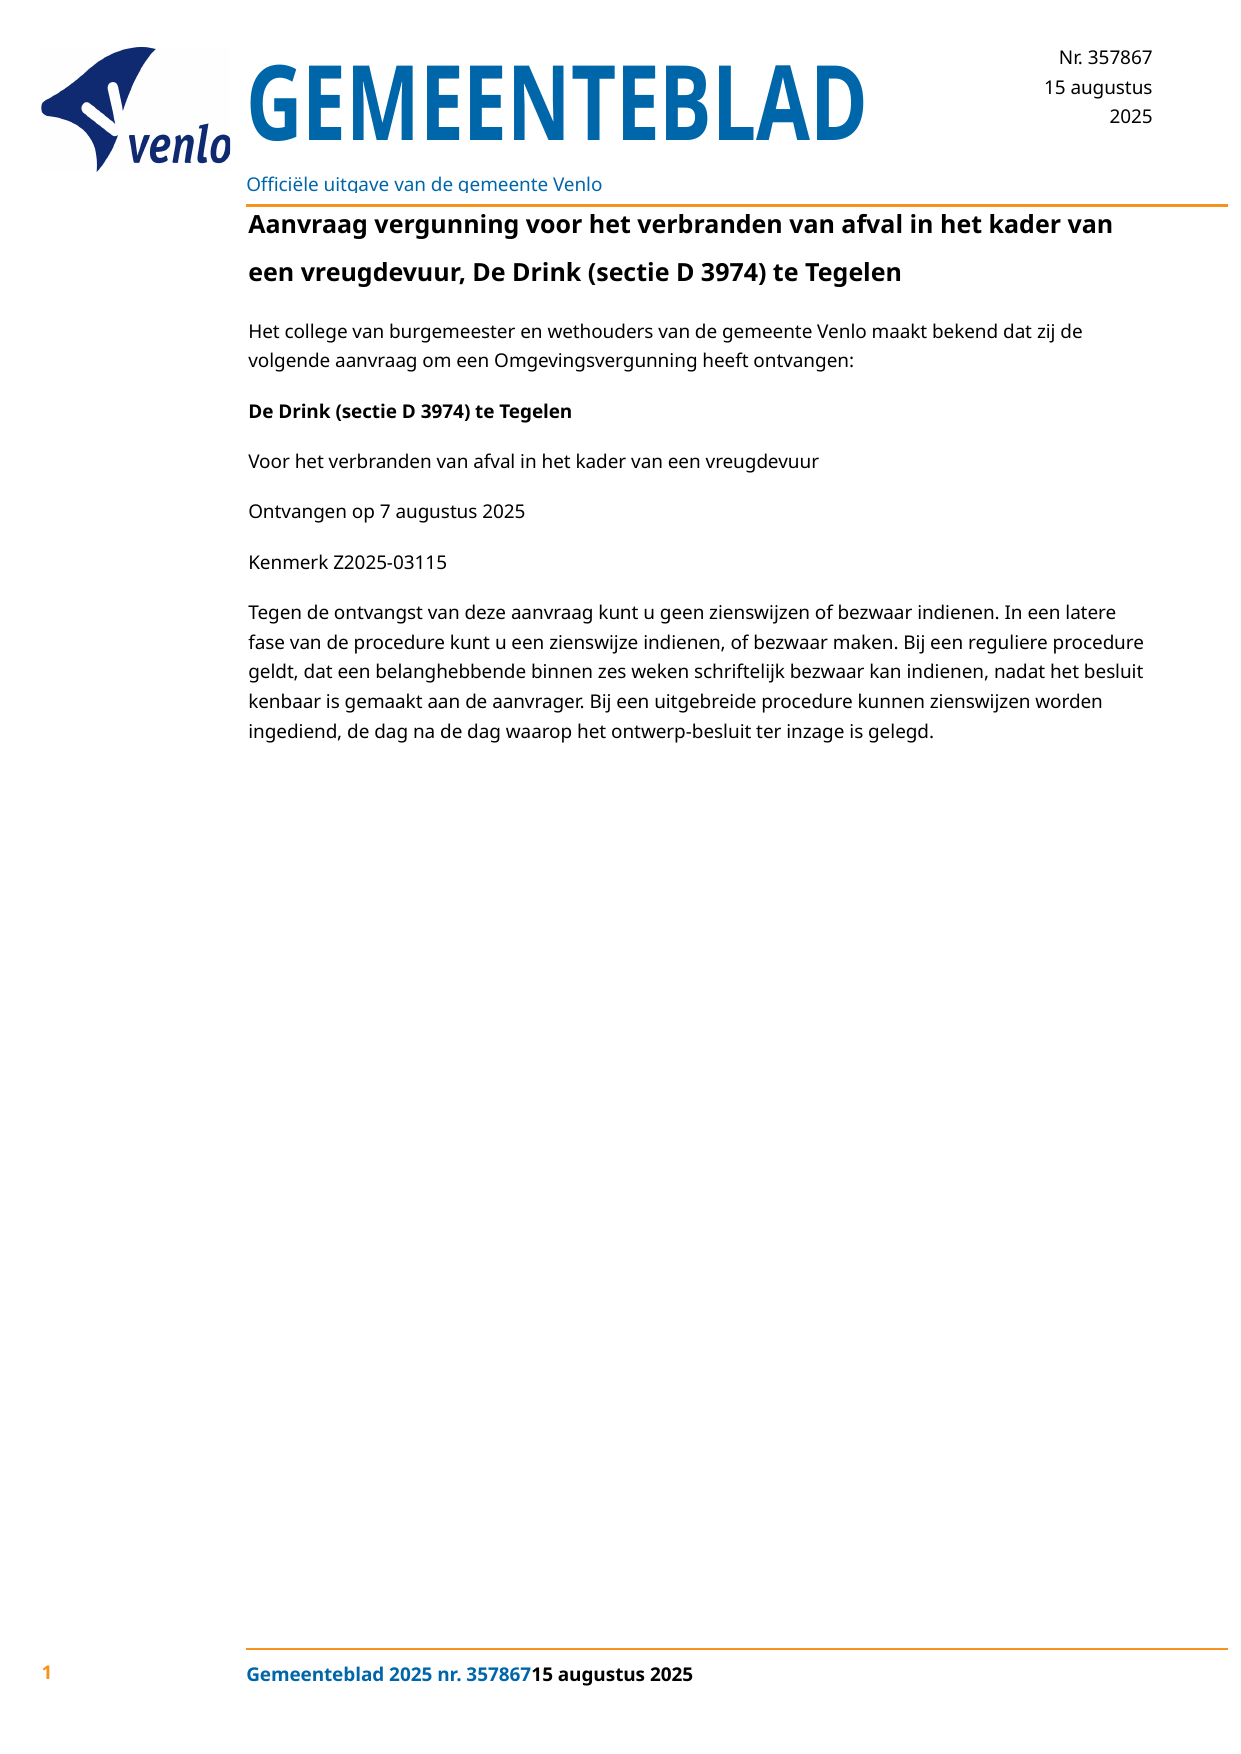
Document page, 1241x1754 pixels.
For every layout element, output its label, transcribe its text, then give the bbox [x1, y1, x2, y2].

picture [41, 47, 231, 172]
text De Drink (sectie D 3974) te Tegelen [248, 398, 1152, 424]
text Ontvangen op 7 augustus 2025 [248, 499, 1152, 524]
text Voor het verbranden van afval in het kader van een vreugdevuur [248, 448, 1152, 474]
text Tegen de ontvangst van deze aanvraag kunt u geen zienswijzen of bezwaar indienen. In een latere fase van de procedure kunt u een zienswijze indienen, of bezwaar maken. Bij een reguliere procedure geldt, dat een belanghebbende binnen zes weken schriftelijk bezwaar kan indienen, nadat het besluit kenbaar is gemaakt aan de aanvrager. Bij een uitgebreide procedure kunnen zienswijzen worden ingediend, de dag na de dag waarop het ontwerp-besluit ter inzage is gelegd. [248, 599, 1152, 744]
text Kenmerk Z2025-03115 [248, 549, 1152, 575]
text Het college van burgemeester en wethouders van de gemeente Venlo maakt bekend dat zij de volgende aanvraag om een Omgevingsvergunning heeft ontvangen: [248, 318, 1152, 373]
text Aanvraag vergunning voor het verbranden van afval in het kader van een vreugdevuur, De Drink (sectie D 3974) te Tegelen [248, 207, 1152, 288]
